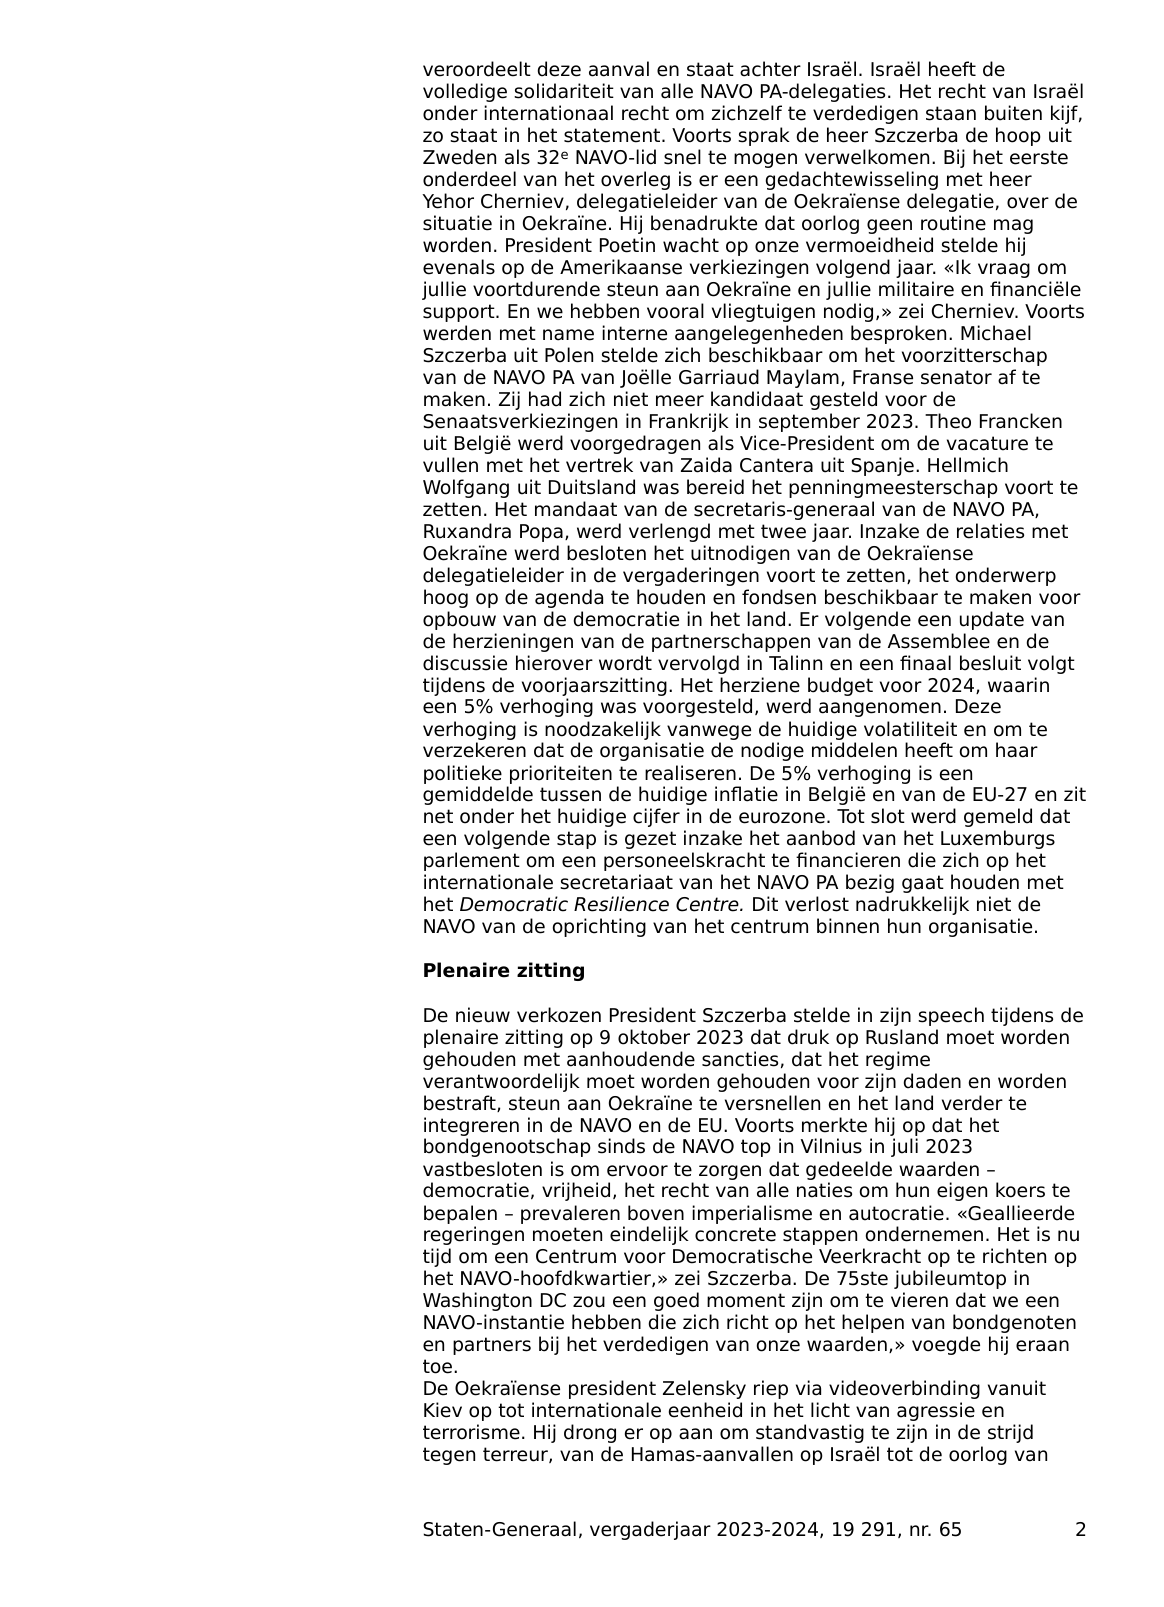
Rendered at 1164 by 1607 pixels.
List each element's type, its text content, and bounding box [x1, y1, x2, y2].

subtitle Plenaire zitting [422, 960, 1087, 982]
text De Oekraïense president Zelensky riep via videoverbinding vanuit Kiev op tot internationale eenheid in het licht van agressie en terrorisme. Hij drong er op aan om standvastig te zijn in de strijd tegen terreur, van de Hamas-aanvallen op Israël tot de oorlog van [422, 1378, 1087, 1466]
text veroordeelt deze aanval en staat achter Israël. Israël heeft de volledige solidariteit van alle NAVO PA-delegaties. Het recht van Israël onder internationaal recht om zichzelf te verdedigen staan buiten kijf, zo staat in het statement. Voorts sprak de heer Szczerba de hoop uit Zweden als 32e NAVO-lid snel te mogen verwelkomen. Bij het eerste onderdeel van het overleg is er een gedachtewisseling met heer Yehor Cherniev, delegatieleider van de Oekraïense delegatie, over de situatie in Oekraïne. Hij benadrukte dat oorlog geen routine mag worden. President Poetin wacht op onze vermoeidheid stelde hij evenals op de Amerikaanse verkiezingen volgend jaar. «Ik vraag om jullie voortdurende steun aan Oekraïne en jullie militaire en financiële support. En we hebben vooral vliegtuigen nodig,» zei Cherniev. Voorts werden met name interne aangelegenheden besproken. Michael Szczerba uit Polen stelde zich beschikbaar om het voorzitterschap van de NAVO PA van Joëlle Garriaud Maylam, Franse senator af te maken. Zij had zich niet meer kandidaat gesteld voor de Senaatsverkiezingen in Frankrijk in september 2023. Theo Francken uit België werd voorgedragen als Vice-President om de vacature te vullen met het vertrek van Zaida Cantera uit Spanje. Hellmich Wolfgang uit Duitsland was bereid het penningmeesterschap voort te zetten. Het mandaat van de secretaris-generaal van de NAVO PA, Ruxandra Popa, werd verlengd met twee jaar. Inzake de relaties met Oekraïne werd besloten het uitnodigen van de Oekraïense delegatieleider in de vergaderingen voort te zetten, het onderwerp hoog op de agenda te houden en fondsen beschikbaar te maken voor opbouw van de democratie in het land. Er volgende een update van de herzieningen van de partnerschappen van de Assemblee en de discussie hierover wordt vervolgd in Talinn en een finaal besluit volgt tijdens de voorjaarszitting. Het herziene budget voor 2024, waarin een 5% verhoging was voorgesteld, werd aangenomen. Deze verhoging is noodzakelijk vanwege de huidige volatiliteit en om te verzekeren dat de organisatie de nodige middelen heeft om haar politieke prioriteiten te realiseren. De 5% verhoging is een gemiddelde tussen de huidige inflatie in België en van de EU-27 en zit net onder het huidige cijfer in de eurozone. Tot slot werd gemeld dat een volgende stap is gezet inzake het aanbod van het Luxemburgs parlement om een personeelskracht te financieren die zich op het internationale secretariaat van het NAVO PA bezig gaat houden met het Democratic Resilience Centre. Dit verlost nadrukkelijk niet de NAVO van de oprichting van het centrum binnen hun organisatie. [422, 59, 1087, 938]
text De nieuw verkozen President Szczerba stelde in zijn speech tijdens de plenaire zitting op 9 oktober 2023 dat druk op Rusland moet worden gehouden met aanhoudende sancties, dat het regime verantwoordelijk moet worden gehouden voor zijn daden en worden bestraft, steun aan Oekraïne te versnellen en het land verder te integreren in de NAVO en de EU. Voorts merkte hij op dat het bondgenootschap sinds de NAVO top in Vilnius in juli 2023 vastbesloten is om ervoor te zorgen dat gedeelde waarden – democratie, vrijheid, het recht van alle naties om hun eigen koers te bepalen – prevaleren boven imperialisme en autocratie. «Geallieerde regeringen moeten eindelijk concrete stappen ondernemen. Het is nu tijd om een Centrum voor Democratische Veerkracht op te richten op het NAVO-hoofdkwartier,» zei Szczerba. De 75ste jubileumtop in Washington DC zou een goed moment zijn om te vieren dat we een NAVO-instantie hebben die zich richt op het helpen van bondgenoten en partners bij het verdedigen van onze waarden,» voegde hij eraan toe. [422, 1004, 1087, 1378]
